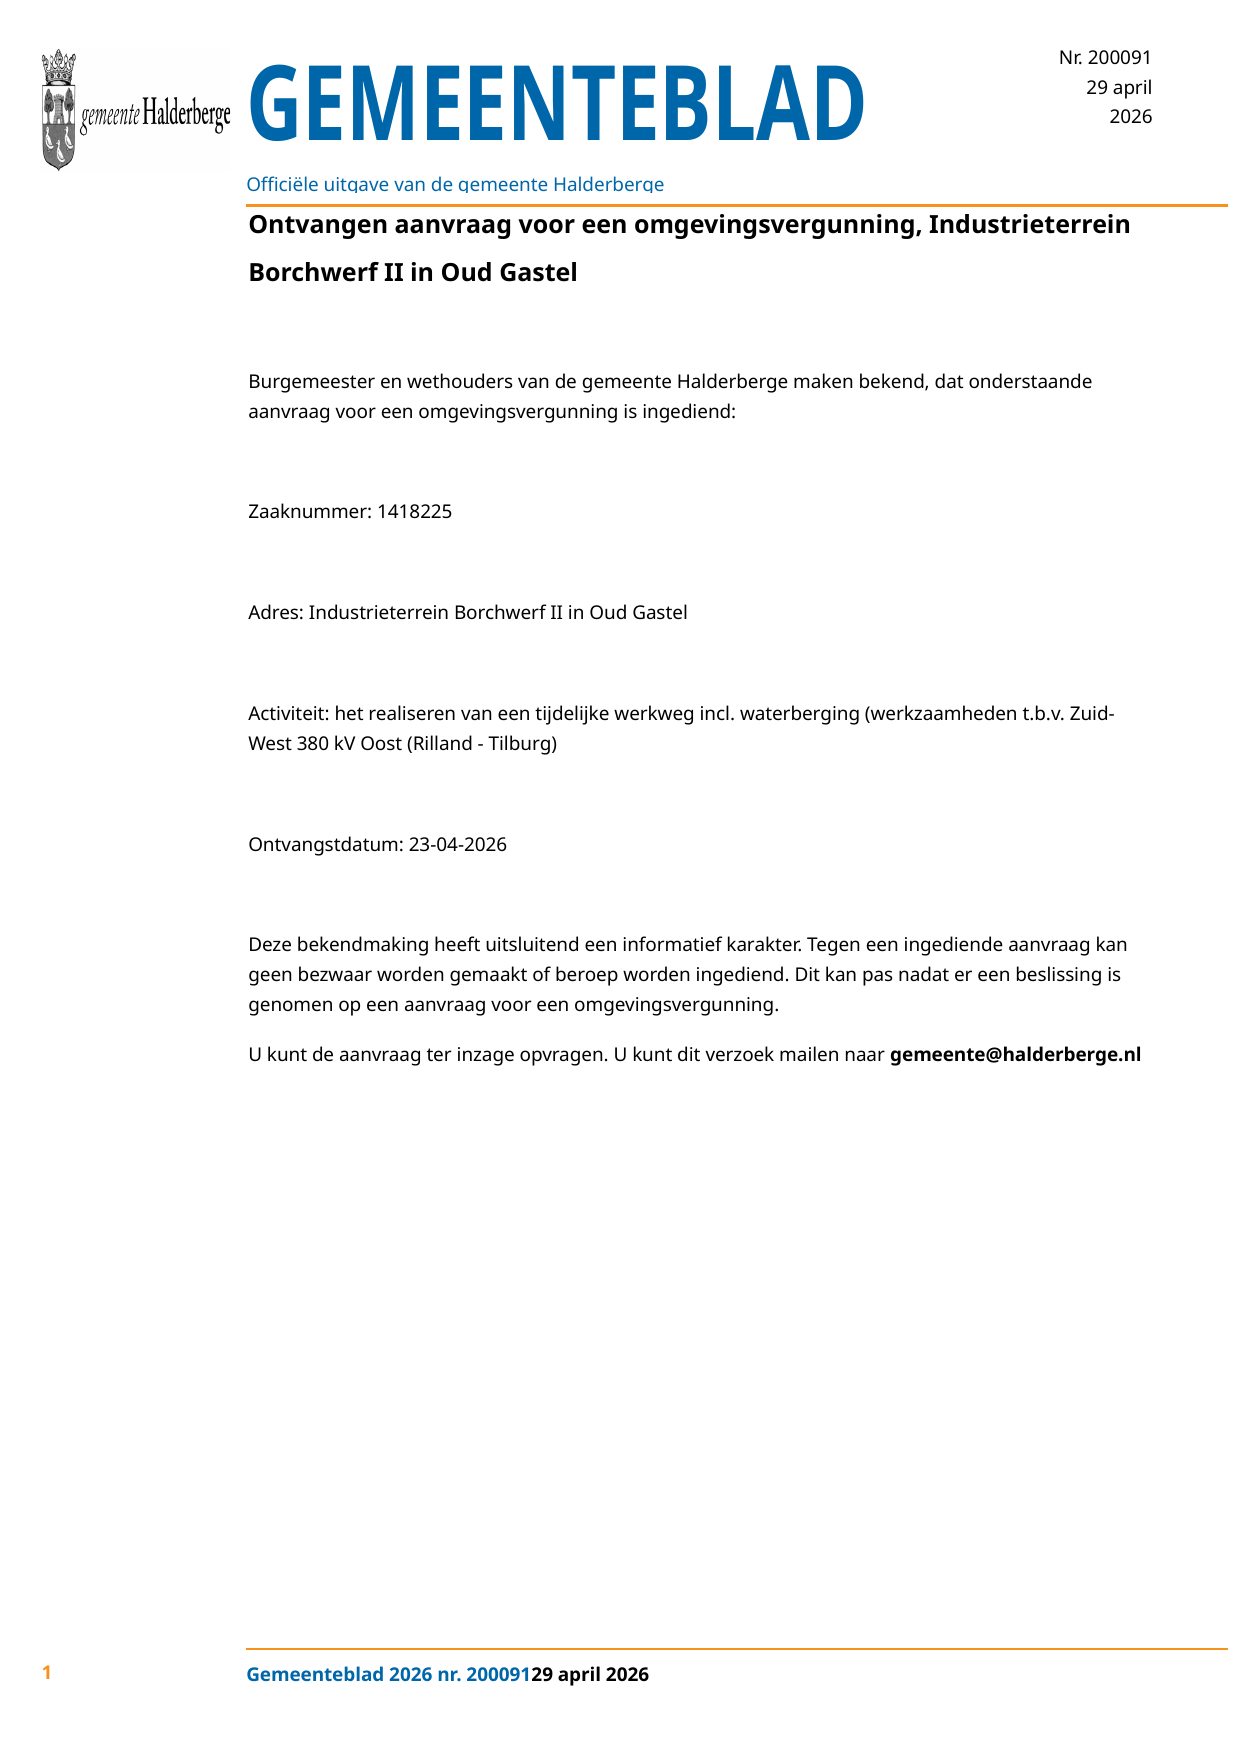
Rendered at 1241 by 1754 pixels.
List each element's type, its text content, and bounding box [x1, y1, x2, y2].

text Ontvangstdatum: 23-04-2026 [248, 831, 1152, 857]
text Ontvangen aanvraag voor een omgevingsvergunning, Industrieterrein Borchwerf II in Oud Gastel [248, 207, 1152, 288]
text Zaaknummer: 1418225 [248, 499, 1152, 524]
text Adres: Industrieterrein Borchwerf II in Oud Gastel [248, 599, 1152, 625]
picture [41, 47, 231, 172]
text Deze bekendmaking heeft uitsluitend een informatief karakter. Tegen een ingediende aanvraag kan geen bezwaar worden gemaakt of beroep worden ingediend. Dit kan pas nadat er een beslissing is genomen op een aanvraag voor een omgevingsvergunning. [248, 932, 1152, 1017]
text Activiteit: het realiseren van een tijdelijke werkweg incl. waterberging (werkzaamheden t.b.v. Zuid-West 380 kV Oost (Rilland - Tilburg) [248, 700, 1152, 756]
text Burgemeester en wethouders van de gemeente Halderberge maken bekend, dat onderstaande aanvraag voor een omgevingsvergunning is ingediend: [248, 368, 1152, 424]
text U kunt de aanvraag ter inzage opvragen. U kunt dit verzoek mailen naar gemeente@halderberge.nl [248, 1041, 1152, 1067]
